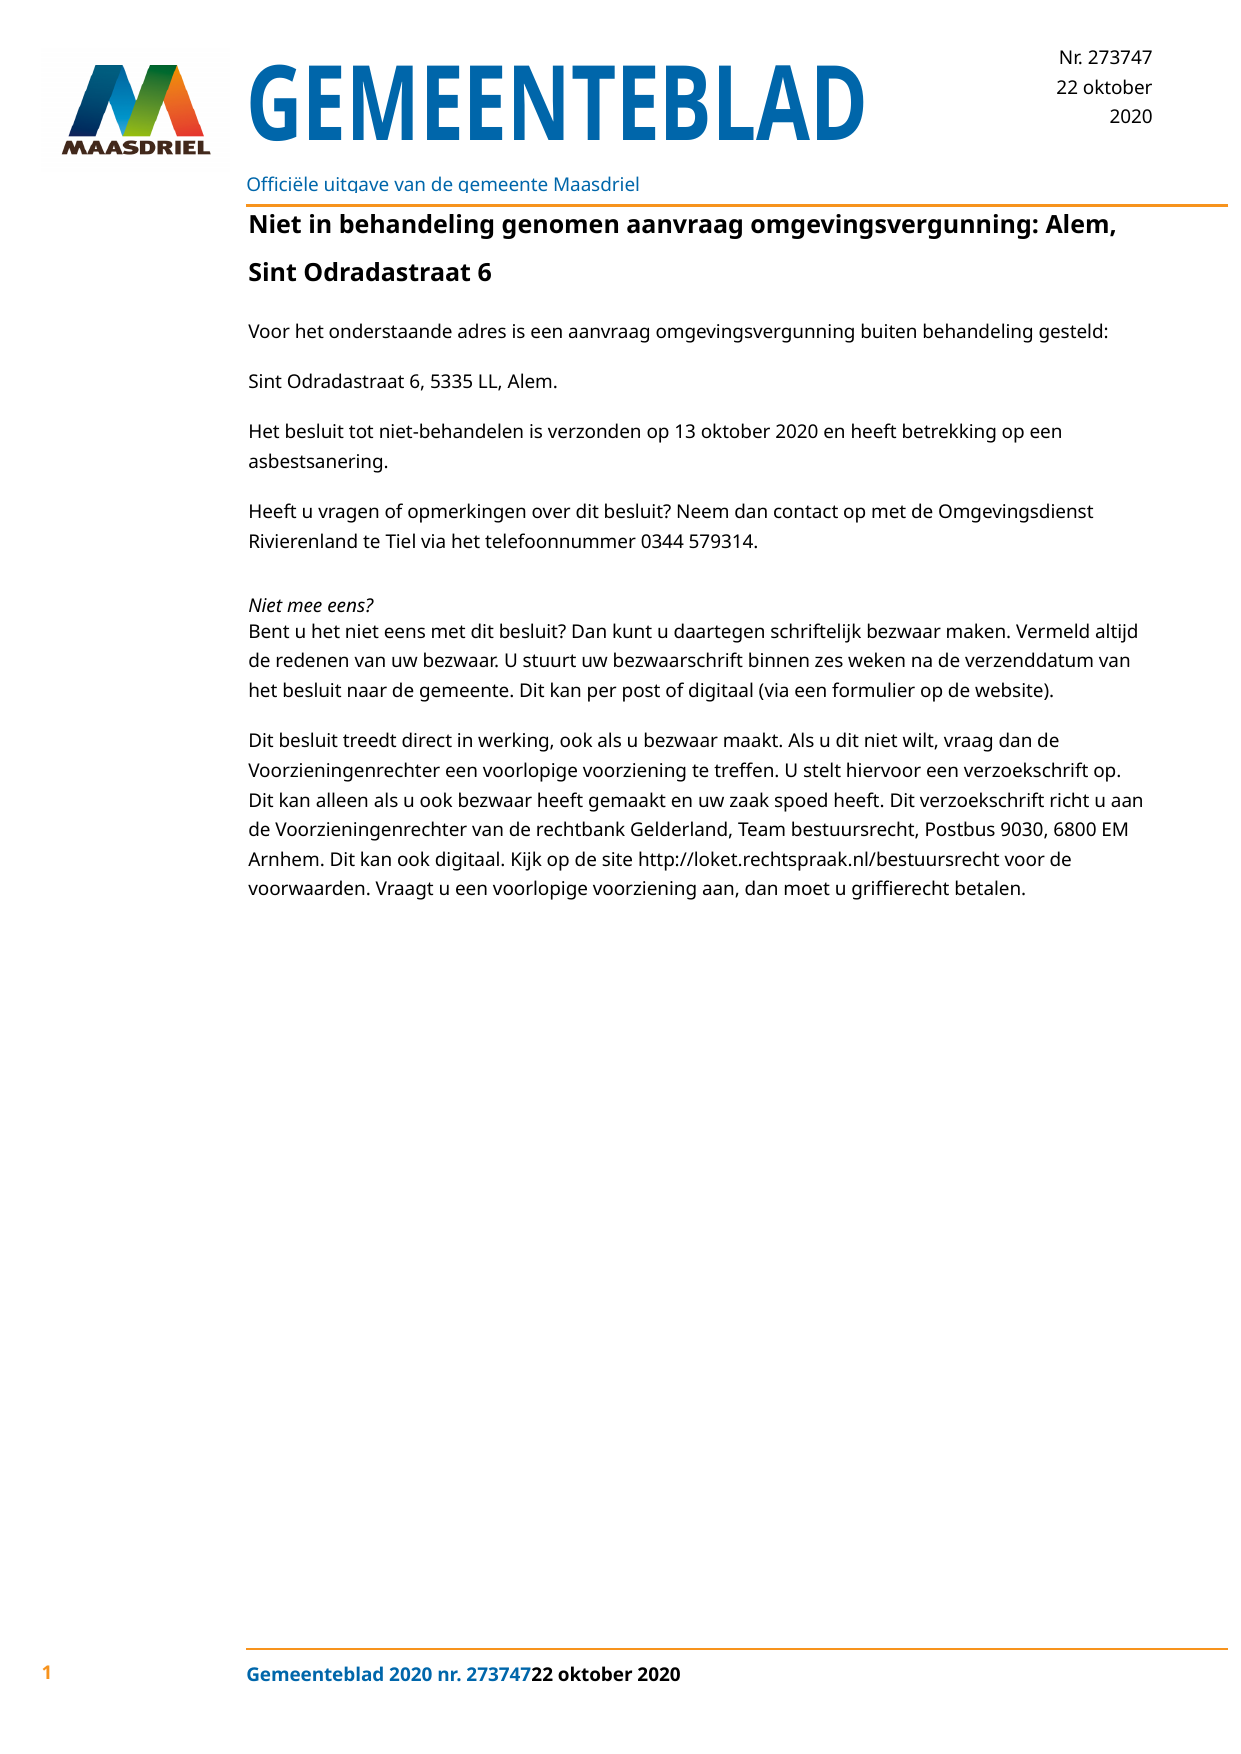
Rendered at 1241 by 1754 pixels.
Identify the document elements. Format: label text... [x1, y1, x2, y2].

text Bent u het niet eens met dit besluit? Dan kunt u daartegen schriftelijk bezwaar maken. Vermeld altijd de redenen van uw bezwaar. U stuurt uw bezwaarschrift binnen zes weken na de verzenddatum van het besluit naar de gemeente. Dit kan per post of digitaal (via een formulier op de website). [248, 618, 1152, 703]
text Sint Odradastraat 6, 5335 LL, Alem. [248, 368, 1152, 394]
text Niet in behandeling genomen aanvraag omgevingsvergunning: Alem, Sint Odradastraat 6 [248, 207, 1152, 288]
text Het besluit tot niet-behandelen is verzonden op 13 oktober 2020 en heeft betrekking op een asbestsanering. [248, 419, 1152, 474]
text Voor het onderstaande adres is een aanvraag omgevingsvergunning buiten behandeling gesteld: [248, 318, 1152, 344]
text Heeft u vragen of opmerkingen over dit besluit? Neem dan contact op met de Omgevingsdienst Rivierenland te Tiel via het telefoonnummer 0344 579314. [248, 499, 1152, 554]
text Niet mee eens? [248, 592, 1152, 618]
text Dit besluit treedt direct in werking, ook als u bezwaar maakt. Als u dit niet wilt, vraag dan de Voorzieningenrechter een voorlopige voorziening te treffen. U stelt hiervoor een verzoekschrift op. Dit kan alleen als u ook bezwaar heeft gemaakt en uw zaak spoed heeft. Dit verzoekschrift richt u aan de Voorzieningenrechter van de rechtbank Gelderland, Team bestuursrecht, Postbus 9030, 6800 EM Arnhem. Dit kan ook digitaal. Kijk op de site http://loket.rechtspraak.nl/bestuursrecht voor de voorwaarden. Vraagt u een voorlopige voorziening aan, dan moet u griffierecht betalen. [248, 728, 1152, 901]
picture [41, 47, 231, 172]
